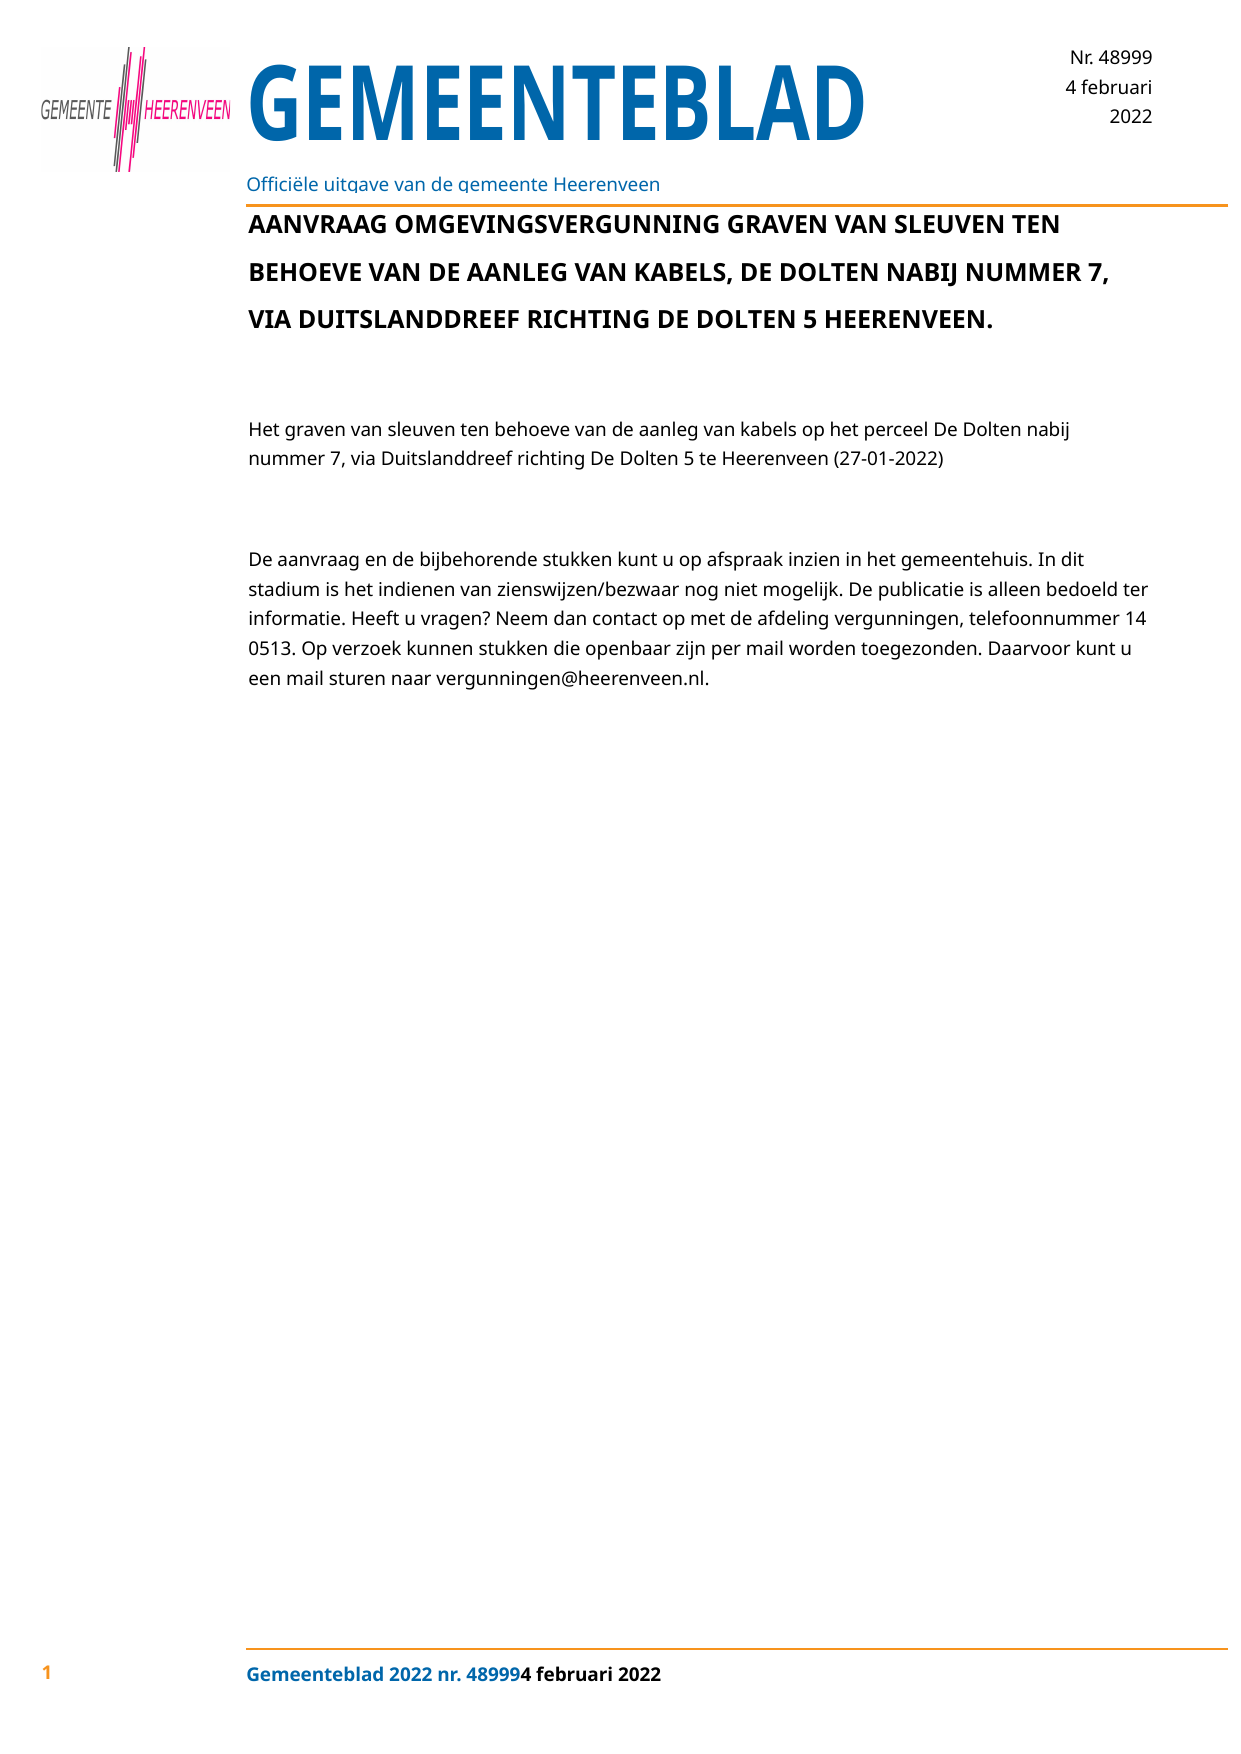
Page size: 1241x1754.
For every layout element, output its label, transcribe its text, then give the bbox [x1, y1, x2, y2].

text Het graven van sleuven ten behoeve van de aanleg van kabels op het perceel De Dolten nabij nummer 7, via Duitslanddreef richting De Dolten 5 te Heerenveen (27-01-2022) [248, 416, 1152, 471]
text De aanvraag en de bijbehorende stukken kunt u op afspraak inzien in het gemeentehuis. In dit stadium is het indienen van zienswijzen/bezwaar nog niet mogelijk. De publicatie is alleen bedoeld ter informatie. Heeft u vragen? Neem dan contact op met de afdeling vergunningen, telefoonnummer 14 0513. Op verzoek kunnen stukken die openbaar zijn per mail worden toegezonden. Daarvoor kunt u een mail sturen naar vergunningen@heerenveen.nl. [248, 546, 1152, 690]
picture [41, 47, 231, 172]
text AANVRAAG OMGEVINGSVERGUNNING GRAVEN VAN SLEUVEN TEN BEHOEVE VAN DE AANLEG VAN KABELS, DE DOLTEN NABIJ NUMMER 7, VIA DUITSLANDDREEF RICHTING DE DOLTEN 5 HEERENVEEN. [248, 207, 1152, 336]
